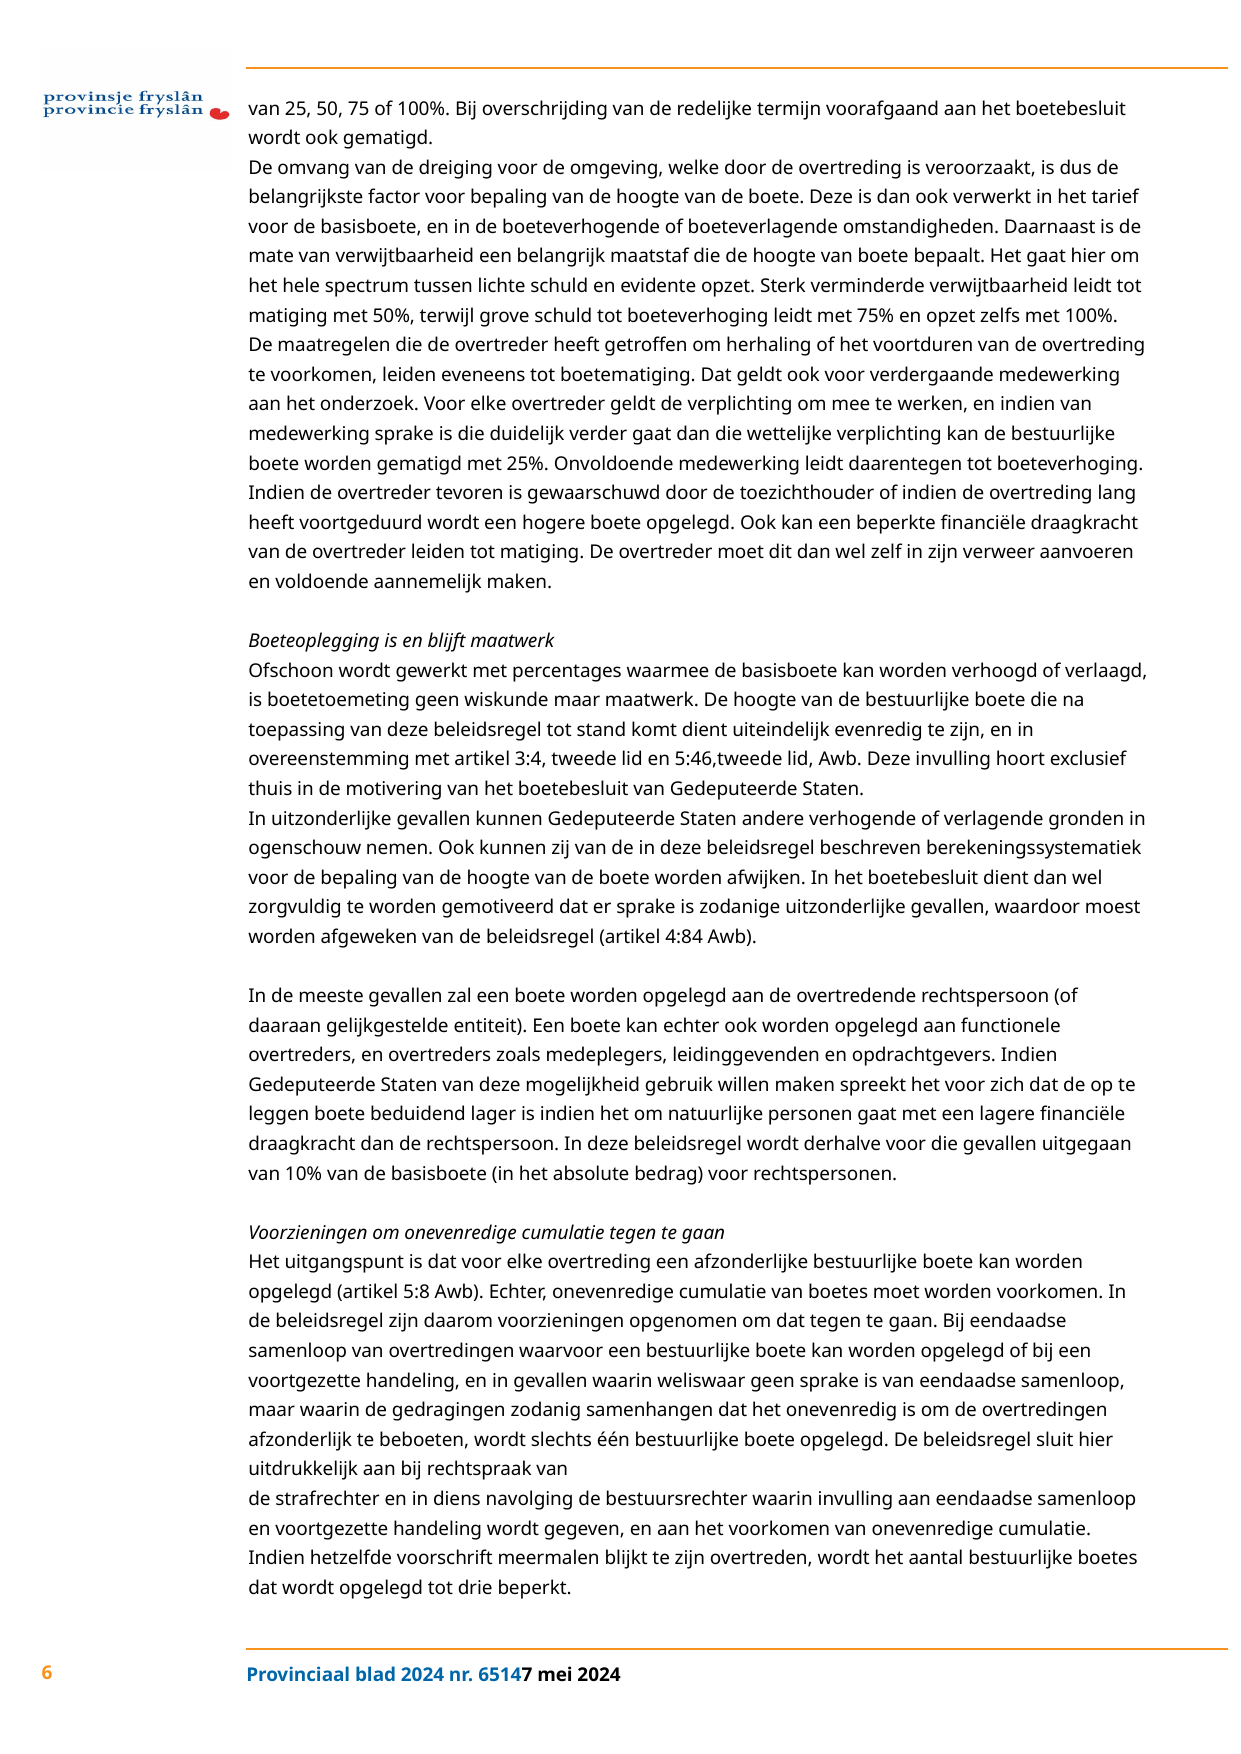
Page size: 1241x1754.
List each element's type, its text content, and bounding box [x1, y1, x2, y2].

text In de meeste gevallen zal een boete worden opgelegd aan de overtredende rechtspersoon (of daaraan gelijkgestelde entiteit). Een boete kan echter ook worden opgelegd aan functionele overtreders, en overtreders zoals medeplegers, leidinggevenden en opdrachtgevers. Indien Gedeputeerde Staten van deze mogelijkheid gebruik willen maken spreekt het voor zich dat de op te leggen boete beduidend lager is indien het om natuurlijke personen gaat met een lagere financiële draagkracht dan de rechtspersoon. In deze beleidsregel wordt derhalve voor die gevallen uitgegaan van 10% van de basisboete (in het absolute bedrag) voor rechtspersonen. [248, 982, 1152, 1186]
text de strafrechter en in diens navolging de bestuursrechter waarin invulling aan eendaadse samenloop en voortgezette handeling wordt gegeven, en aan het voorkomen van onevenredige cumulatie. Indien hetzelfde voorschrift meermalen blijkt te zijn overtreden, wordt het aantal bestuurlijke boetes dat wordt opgelegd tot drie beperkt. [248, 1485, 1152, 1600]
text Voorzieningen om onevenredige cumulatie tegen te gaan [248, 1219, 1152, 1245]
text Boeteoplegging is en blijft maatwerk [248, 627, 1152, 653]
text In uitzonderlijke gevallen kunnen Gedeputeerde Staten andere verhogende of verlagende gronden in ogenschouw nemen. Ook kunnen zij van de in deze beleidsregel beschreven berekeningssystematiek voor de bepaling van de hoogte van de boete worden afwijken. In het boetebesluit dient dan wel zorgvuldig te worden gemotiveerd dat er sprake is zodanige uitzonderlijke gevallen, waardoor moest worden afgeweken van de beleidsregel (artikel 4:84 Awb). [248, 805, 1152, 949]
text Het uitgangspunt is dat voor elke overtreding een afzonderlijke bestuurlijke boete kan worden opgelegd (artikel 5:8 Awb). Echter, onevenredige cumulatie van boetes moet worden voorkomen. In de beleidsregel zijn daarom voorzieningen opgenomen om dat tegen te gaan. Bij eendaadse samenloop van overtredingen waarvoor een bestuurlijke boete kan worden opgelegd of bij een voortgezette handeling, en in gevallen waarin weliswaar geen sprake is van eendaadse samenloop, maar waarin de gedragingen zodanig samenhangen dat het onevenredig is om de overtredingen afzonderlijk te beboeten, wordt slechts één bestuurlijke boete opgelegd. De beleidsregel sluit hier uitdrukkelijk aan bij rechtspraak van [248, 1248, 1152, 1481]
text De omvang van de dreiging voor de omgeving, welke door de overtreding is veroorzaakt, is dus de belangrijkste factor voor bepaling van de hoogte van de boete. Deze is dan ook verwerkt in het tarief voor de basisboete, en in de boeteverhogende of boeteverlagende omstandigheden. Daarnaast is de mate van verwijtbaarheid een belangrijk maatstaf die de hoogte van boete bepaalt. Het gaat hier om het hele spectrum tussen lichte schuld en evidente opzet. Sterk verminderde verwijtbaarheid leidt tot matiging met 50%, terwijl grove schuld tot boeteverhoging leidt met 75% en opzet zelfs met 100%. [248, 154, 1152, 328]
text De maatregelen die de overtreder heeft getroffen om herhaling of het voortduren van de overtreding te voorkomen, leiden eveneens tot boetematiging. Dat geldt ook voor verdergaande medewerking aan het onderzoek. Voor elke overtreder geldt de verplichting om mee te werken, en indien van medewerking sprake is die duidelijk verder gaat dan die wettelijke verplichting kan de bestuurlijke boete worden gematigd met 25%. Onvoldoende medewerking leidt daarentegen tot boeteverhoging. [248, 331, 1152, 476]
text Indien de overtreder tevoren is gewaarschuwd door de toezichthouder of indien de overtreding lang heeft voortgeduurd wordt een hogere boete opgelegd. Ook kan een beperkte financiële draagkracht van de overtreder leiden tot matiging. De overtreder moet dit dan wel zelf in zijn verweer aanvoeren en voldoende aannemelijk maken. [248, 479, 1152, 594]
text Ofschoon wordt gewerkt met percentages waarmee de basisboete kan worden verhoogd of verlaagd, is boetetoemeting geen wiskunde maar maatwerk. De hoogte van de bestuurlijke boete die na toepassing van deze beleidsregel tot stand komt dient uiteindelijk evenredig te zijn, en in overeenstemming met artikel 3:4, tweede lid en 5:46,tweede lid, Awb. Deze invulling hoort exclusief thuis in de motivering van het boetebesluit van Gedeputeerde Staten. [248, 657, 1152, 801]
text van 25, 50, 75 of 100%. Bij overschrijding van de redelijke termijn voorafgaand aan het boetebesluit wordt ook gematigd. [248, 95, 1152, 150]
picture [41, 47, 231, 172]
